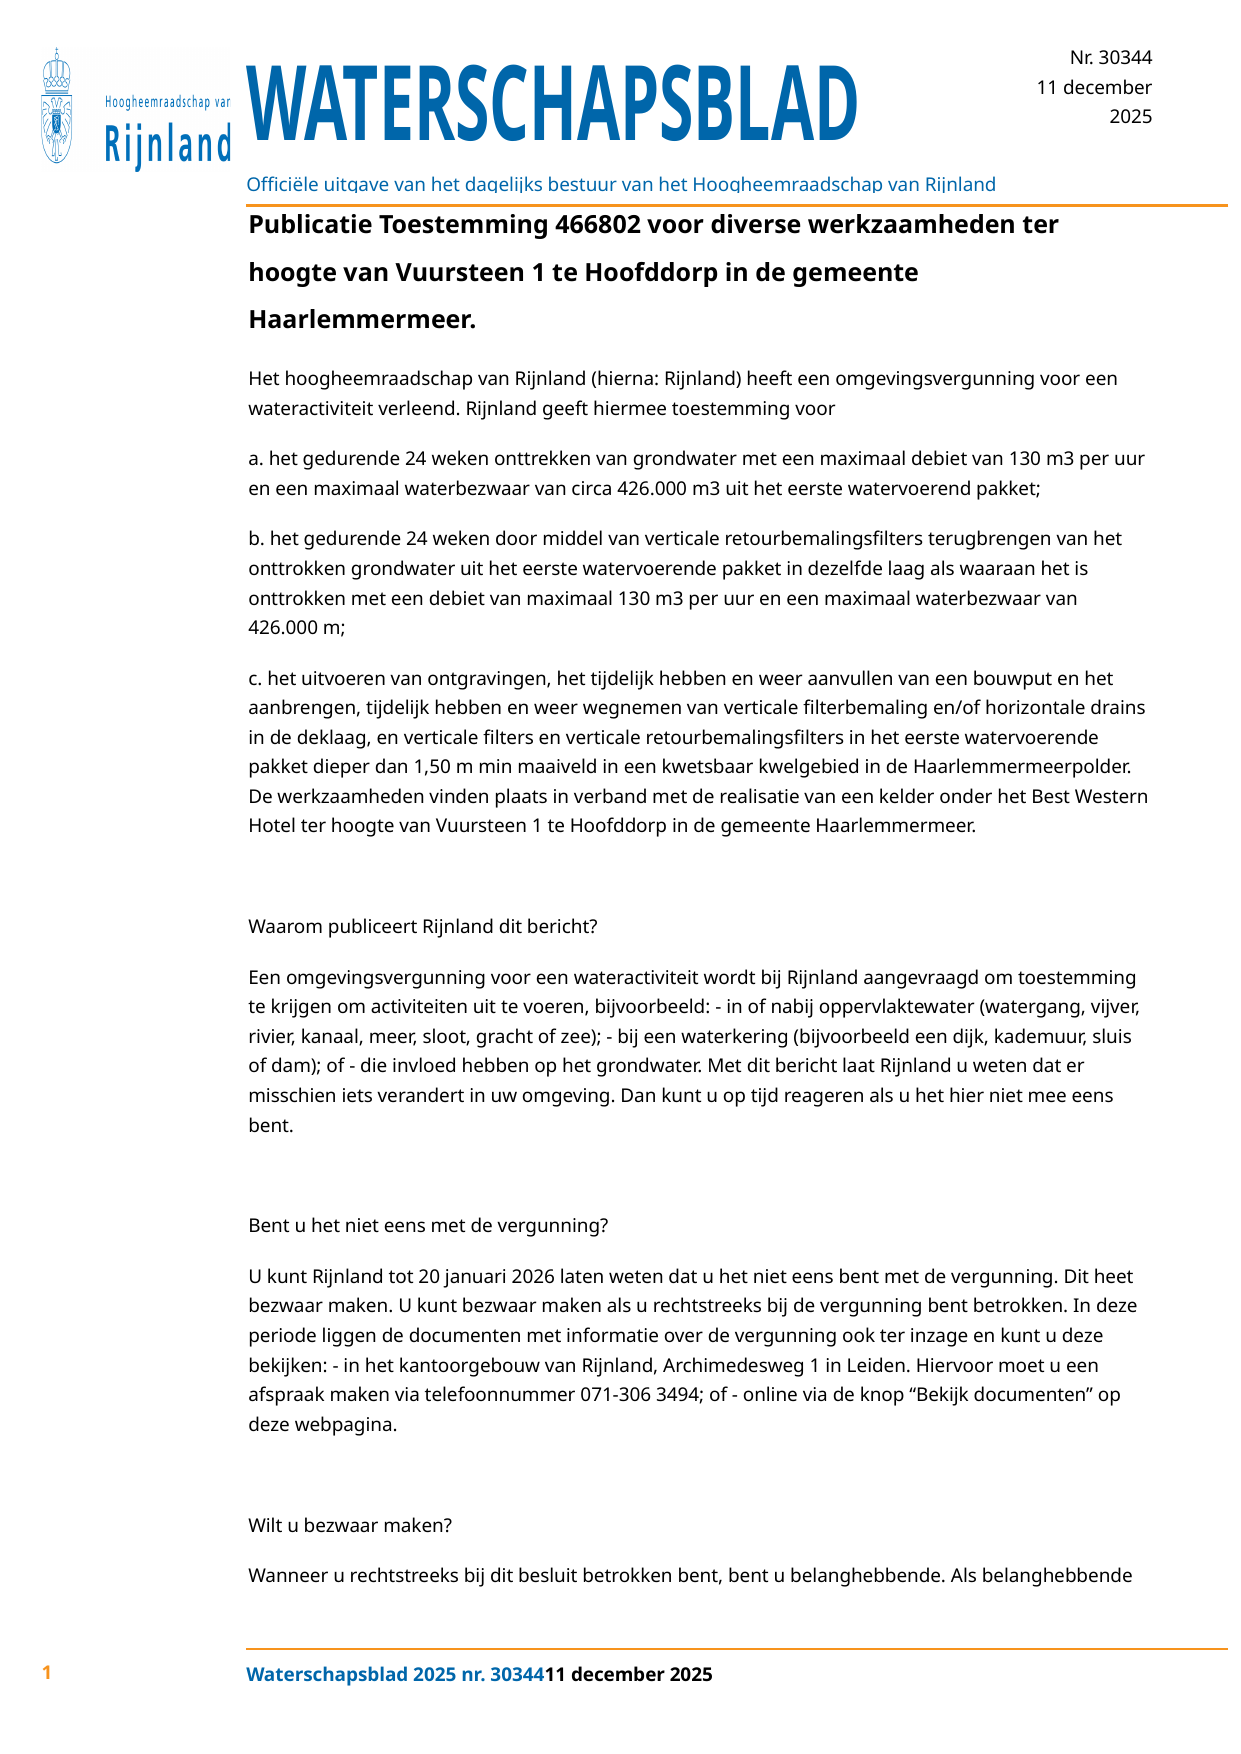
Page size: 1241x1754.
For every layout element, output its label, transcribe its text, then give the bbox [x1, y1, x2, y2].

text a. het gedurende 24 weken onttrekken van grondwater met een maximaal debiet van 130 m3 per uur en een maximaal waterbezwaar van circa 426.000 m3 uit het eerste watervoerend pakket; [248, 446, 1152, 501]
text Publicatie Toestemming 466802 voor diverse werkzaamheden ter hoogte van Vuursteen 1 te Hoofddorp in de gemeente Haarlemmermeer. [248, 207, 1152, 336]
picture [41, 47, 231, 172]
text Bent u het niet eens met de vergunning? [248, 1213, 1152, 1238]
text Wilt u bezwaar maken? [248, 1512, 1152, 1537]
text Waarom publiceert Rijnland dit bericht? [248, 913, 1152, 939]
text U kunt Rijnland tot 20 januari 2026 laten weten dat u het niet eens bent met de vergunning. Dit heet bezwaar maken. U kunt bezwaar maken als u rechtstreeks bij de vergunning bent betrokken. In deze periode liggen de documenten met informatie over de vergunning ook ter inzage en kunt u deze bekijken: - in het kantoorgebouw van Rijnland, Archimedesweg 1 in Leiden. Hiervoor moet u een afspraak maken via telefoonnummer 071-306 3494; of - online via de knop “Bekijk documenten” op deze webpagina. [248, 1263, 1152, 1437]
text Een omgevingsvergunning voor een wateractiviteit wordt bij Rijnland aangevraagd om toestemming te krijgen om activiteiten uit te voeren, bijvoorbeeld: - in of nabij oppervlaktewater (watergang, vijver, rivier, kanaal, meer, sloot, gracht of zee); - bij een waterkering (bijvoorbeeld een dijk, kademuur, sluis of dam); of - die invloed hebben op het grondwater. Met dit bericht laat Rijnland u weten dat er misschien iets verandert in uw omgeving. Dan kunt u op tijd reageren als u het hier niet mee eens bent. [248, 964, 1152, 1137]
text c. het uitvoeren van ontgravingen, het tijdelijk hebben en weer aanvullen van een bouwput en het aanbrengen, tijdelijk hebben en weer wegnemen van verticale filterbemaling en/of horizontale drains in de deklaag, en verticale filters en verticale retourbemalingsfilters in het eerste watervoerende pakket dieper dan 1,50 m min maaiveld in een kwetsbaar kwelgebied in de Haarlemmermeerpolder. De werkzaamheden vinden plaats in verband met de realisatie van een kelder onder het Best Western Hotel ter hoogte van Vuursteen 1 te Hoofddorp in de gemeente Haarlemmermeer. [248, 665, 1152, 838]
text Het hoogheemraadschap van Rijnland (hierna: Rijnland) heeft een omgevingsvergunning voor een wateractiviteit verleend. Rijnland geeft hiermee toestemming voor [248, 366, 1152, 421]
text b. het gedurende 24 weken door middel van verticale retourbemalingsfilters terugbrengen van het onttrokken grondwater uit het eerste watervoerende pakket in dezelfde laag als waaraan het is onttrokken met een debiet van maximaal 130 m3 per uur en een maximaal waterbezwaar van 426.000 m; [248, 526, 1152, 640]
text Wanneer u rechtstreeks bij dit besluit betrokken bent, bent u belanghebbende. Als belanghebbende [248, 1562, 1152, 1588]
